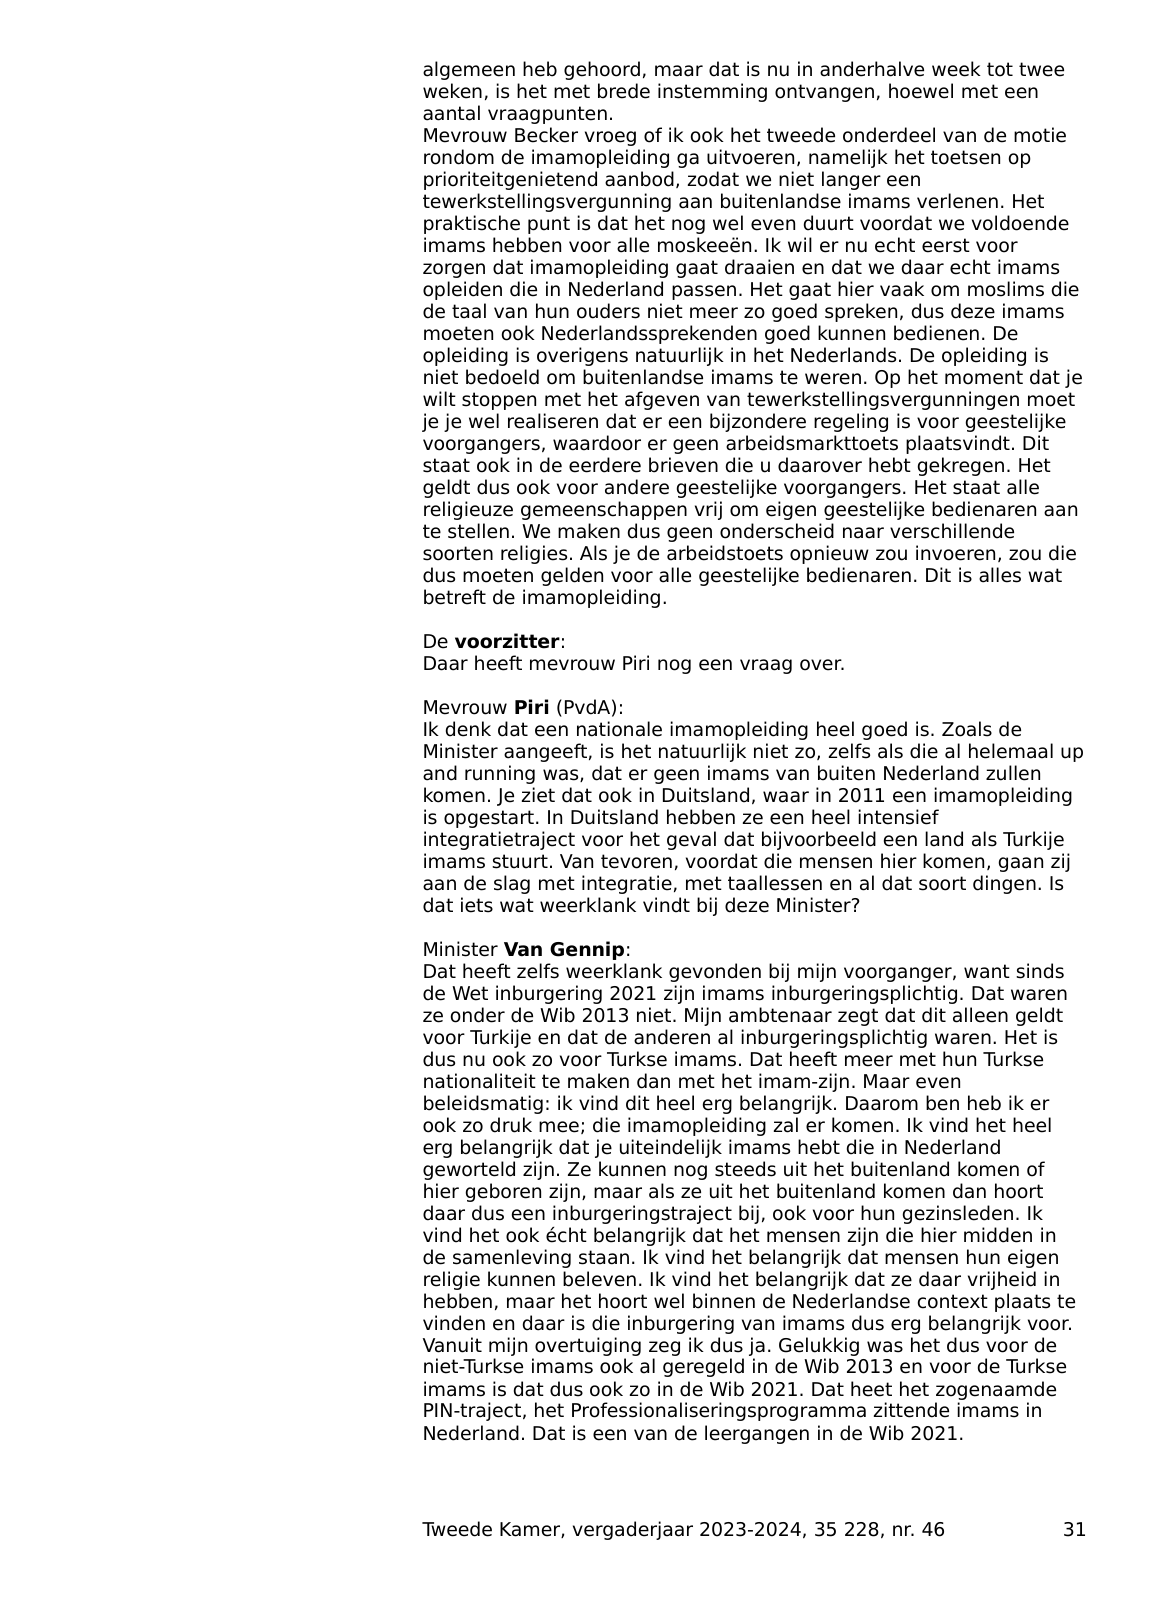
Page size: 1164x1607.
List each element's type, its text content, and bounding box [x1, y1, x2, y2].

text algemeen heb gehoord, maar dat is nu in anderhalve week tot twee weken, is het met brede instemming ontvangen, hoewel met een aantal vraagpunten. [422, 59, 1087, 125]
text Dat heeft zelfs weerklank gevonden bij mijn voorganger, want sinds de Wet inburgering 2021 zijn imams inburgeringsplichtig. Dat waren ze onder de Wib 2013 niet. Mijn ambtenaar zegt dat dit alleen geldt voor Turkije en dat de anderen al inburgeringsplichtig waren. Het is dus nu ook zo voor Turkse imams. Dat heeft meer met hun Turkse nationaliteit te maken dan met het imam-zijn. Maar even beleidsmatig: ik vind dit heel erg belangrijk. Daarom ben heb ik er ook zo druk mee; die imamopleiding zal er komen. Ik vind het heel erg belangrijk dat je uiteindelijk imams hebt die in Nederland geworteld zijn. Ze kunnen nog steeds uit het buitenland komen of hier geboren zijn, maar als ze uit het buitenland komen dan hoort daar dus een inburgeringstraject bij, ook voor hun gezinsleden. Ik vind het ook écht belangrijk dat het mensen zijn die hier midden in de samenleving staan. Ik vind het belangrijk dat mensen hun eigen religie kunnen beleven. Ik vind het belangrijk dat ze daar vrijheid in hebben, maar het hoort wel binnen de Nederlandse context plaats te vinden en daar is die inburgering van imams dus erg belangrijk voor. Vanuit mijn overtuiging zeg ik dus ja. Gelukkig was het dus voor de niet-Turkse imams ook al geregeld in de Wib 2013 en voor de Turkse imams is dat dus ook zo in de Wib 2021. Dat heet het zogenaamde PIN-traject, het Professionaliseringsprogramma zittende imams in Nederland. Dat is een van de leergangen in de Wib 2021. [422, 961, 1087, 1444]
text De voorzitter: [422, 631, 1087, 653]
text Daar heeft mevrouw Piri nog een vraag over. [422, 653, 1087, 675]
text Mevrouw Becker vroeg of ik ook het tweede onderdeel van de motie rondom de imamopleiding ga uitvoeren, namelijk het toetsen op prioriteitgenietend aanbod, zodat we niet langer een tewerkstellingsvergunning aan buitenlandse imams verlenen. Het praktische punt is dat het nog wel even duurt voordat we voldoende imams hebben voor alle moskeeën. Ik wil er nu echt eerst voor zorgen dat imamopleiding gaat draaien en dat we daar echt imams opleiden die in Nederland passen. Het gaat hier vaak om moslims die de taal van hun ouders niet meer zo goed spreken, dus deze imams moeten ook Nederlandssprekenden goed kunnen bedienen. De opleiding is overigens natuurlijk in het Nederlands. De opleiding is niet bedoeld om buitenlandse imams te weren. Op het moment dat je wilt stoppen met het afgeven van tewerkstellingsvergunningen moet je je wel realiseren dat er een bijzondere regeling is voor geestelijke voorgangers, waardoor er geen arbeidsmarkttoets plaatsvindt. Dit staat ook in de eerdere brieven die u daarover hebt gekregen. Het geldt dus ook voor andere geestelijke voorgangers. Het staat alle religieuze gemeenschappen vrij om eigen geestelijke bedienaren aan te stellen. We maken dus geen onderscheid naar verschillende soorten religies. Als je de arbeidstoets opnieuw zou invoeren, zou die dus moeten gelden voor alle geestelijke bedienaren. Dit is alles wat betreft de imamopleiding. [422, 125, 1087, 608]
text Mevrouw Piri (PvdA): [422, 697, 1087, 719]
text Minister Van Gennip: [422, 939, 1087, 961]
text Ik denk dat een nationale imamopleiding heel goed is. Zoals de Minister aangeeft, is het natuurlijk niet zo, zelfs als die al helemaal up and running was, dat er geen imams van buiten Nederland zullen komen. Je ziet dat ook in Duitsland, waar in 2011 een imamopleiding is opgestart. In Duitsland hebben ze een heel intensief integratietraject voor het geval dat bijvoorbeeld een land als Turkije imams stuurt. Van tevoren, voordat die mensen hier komen, gaan zij aan de slag met integratie, met taallessen en al dat soort dingen. Is dat iets wat weerklank vindt bij deze Minister? [422, 719, 1087, 917]
